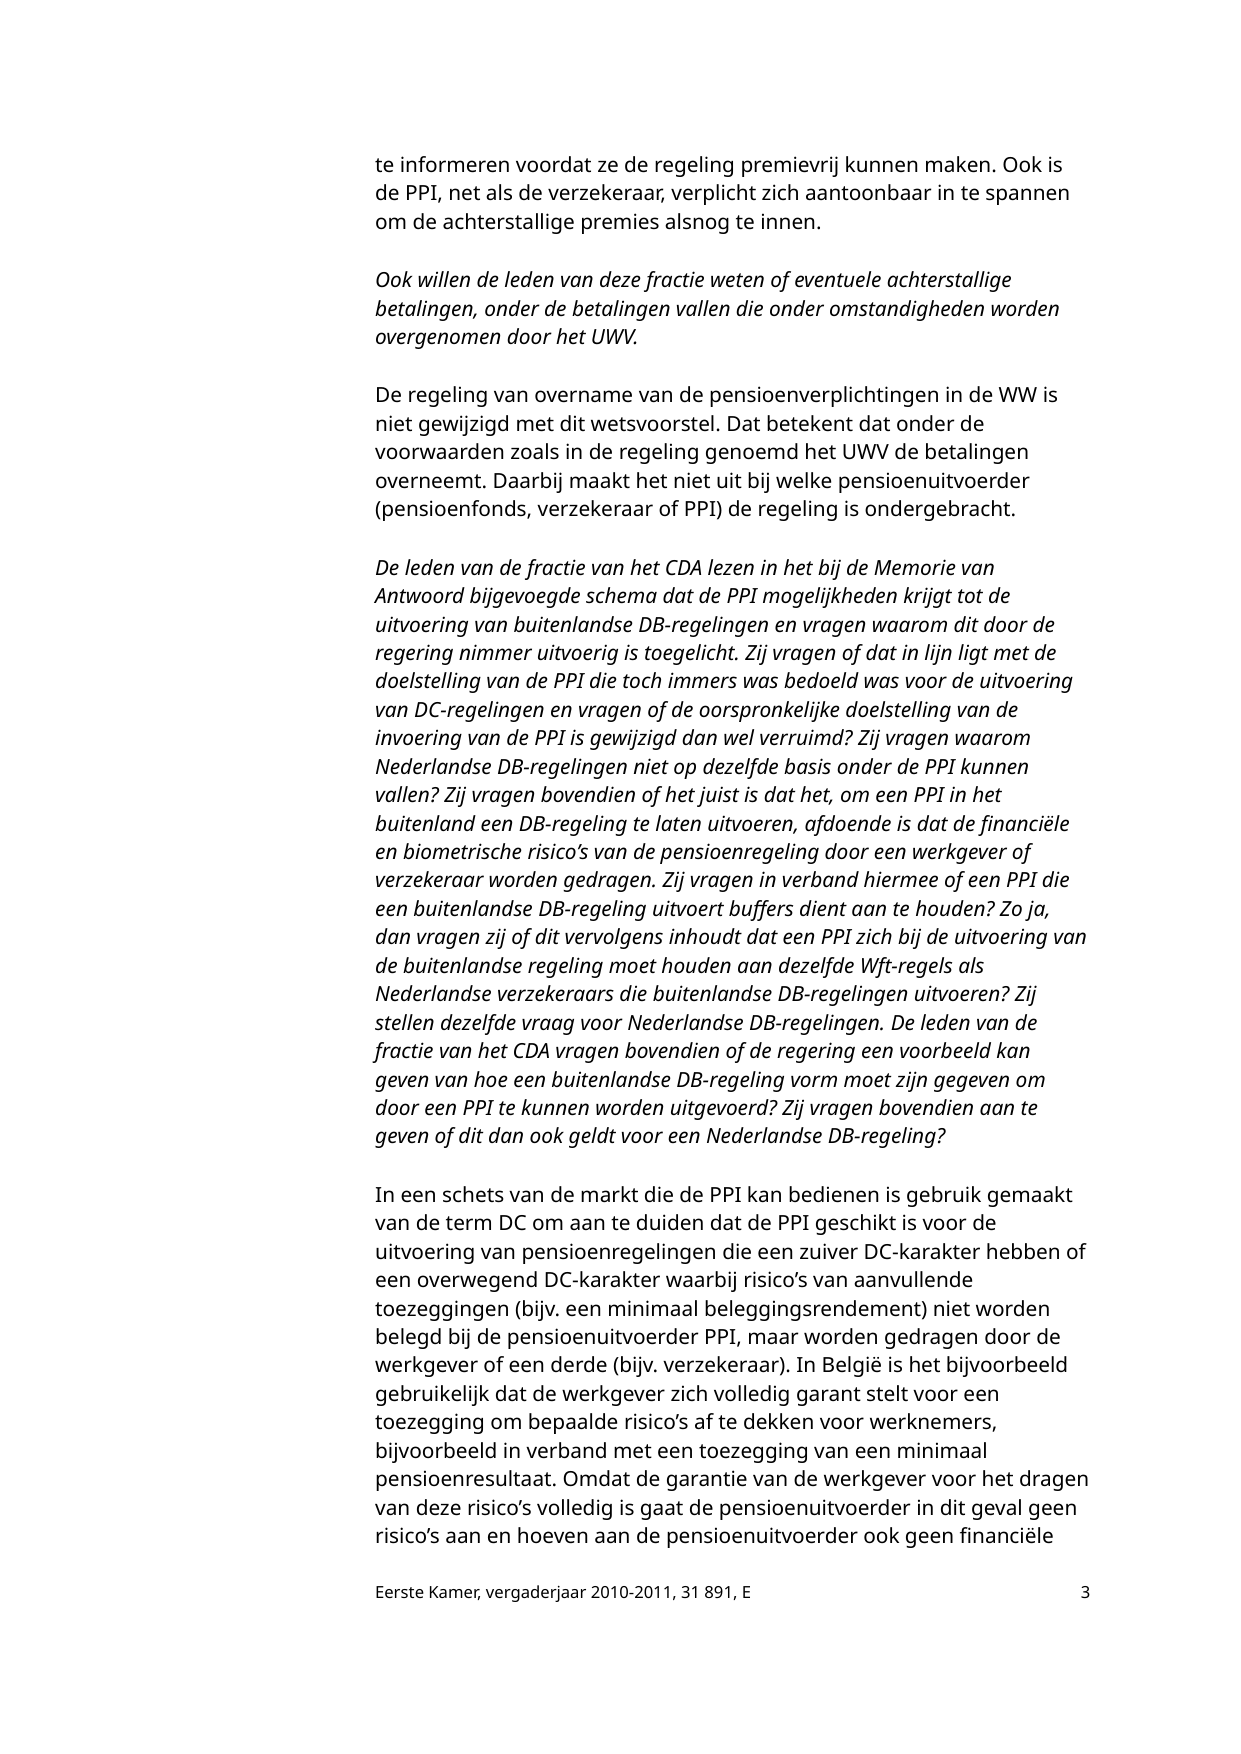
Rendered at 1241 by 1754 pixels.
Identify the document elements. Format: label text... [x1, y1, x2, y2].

text De leden van de fractie van het CDA lezen in het bij de Memorie van Antwoord bijgevoegde schema dat de PPI mogelijkheden krijgt tot de uitvoering van buitenlandse DB-regelingen en vragen waarom dit door de regering nimmer uitvoerig is toegelicht. Zij vragen of dat in lijn ligt met de doelstelling van de PPI die toch immers was bedoeld was voor de uitvoering van DC-regelingen en vragen of de oorspronkelijke doelstelling van de invoering van de PPI is gewijzigd dan wel verruimd? Zij vragen waarom Nederlandse DB-regelingen niet op dezelfde basis onder de PPI kunnen vallen? Zij vragen bovendien of het juist is dat het, om een PPI in het buitenland een DB-regeling te laten uitvoeren, afdoende is dat de financiële en biometrische risico’s van de pensioenregeling door een werkgever of verzekeraar worden gedragen. Zij vragen in verband hiermee of een PPI die een buitenlandse DB-regeling uitvoert buffers dient aan te houden? Zo ja, dan vragen zij of dit vervolgens inhoudt dat een PPI zich bij de uitvoering van de buitenlandse regeling moet houden aan dezelfde Wft-regels als Nederlandse verzekeraars die buitenlandse DB-regelingen uitvoeren? Zij stellen dezelfde vraag voor Nederlandse DB-regelingen. De leden van de fractie van het CDA vragen bovendien of de regering een voorbeeld kan geven van hoe een buitenlandse DB-regeling vorm moet zijn gegeven om door een PPI te kunnen worden uitgevoerd? Zij vragen bovendien aan te geven of dit dan ook geldt voor een Nederlandse DB-regeling? [375, 553, 1090, 1150]
text In een schets van de markt die de PPI kan bedienen is gebruik gemaakt van de term DC om aan te duiden dat de PPI geschikt is voor de uitvoering van pensioenregelingen die een zuiver DC-karakter hebben of een overwegend DC-karakter waarbij risico’s van aanvullende toezeggingen (bijv. een minimaal beleggingsrendement) niet worden belegd bij de pensioenuitvoerder PPI, maar worden gedragen door de werkgever of een derde (bijv. verzekeraar). In België is het bijvoorbeeld gebruikelijk dat de werkgever zich volledig garant stelt voor een toezegging om bepaalde risico’s af te dekken voor werknemers, bijvoorbeeld in verband met een toezegging van een minimaal pensioenresultaat. Omdat de garantie van de werkgever voor het dragen van deze risico’s volledig is gaat de pensioenuitvoerder in dit geval geen risico’s aan en hoeven aan de pensioenuitvoerder ook geen financiële [375, 1180, 1090, 1550]
text De regeling van overname van de pensioenverplichtingen in de WW is niet gewijzigd met dit wetsvoorstel. Dat betekent dat onder de voorwaarden zoals in de regeling genoemd het UWV de betalingen overneemt. Daarbij maakt het niet uit bij welke pensioenuitvoerder (pensioenfonds, verzekeraar of PPI) de regeling is ondergebracht. [375, 381, 1090, 523]
text te informeren voordat ze de regeling premievrij kunnen maken. Ook is de PPI, net als de verzekeraar, verplicht zich aantoonbaar in te spannen om de achterstallige premies alsnog te innen. [375, 150, 1090, 235]
text Ook willen de leden van deze fractie weten of eventuele achterstallige betalingen, onder de betalingen vallen die onder omstandigheden worden overgenomen door het UWV. [375, 265, 1090, 351]
